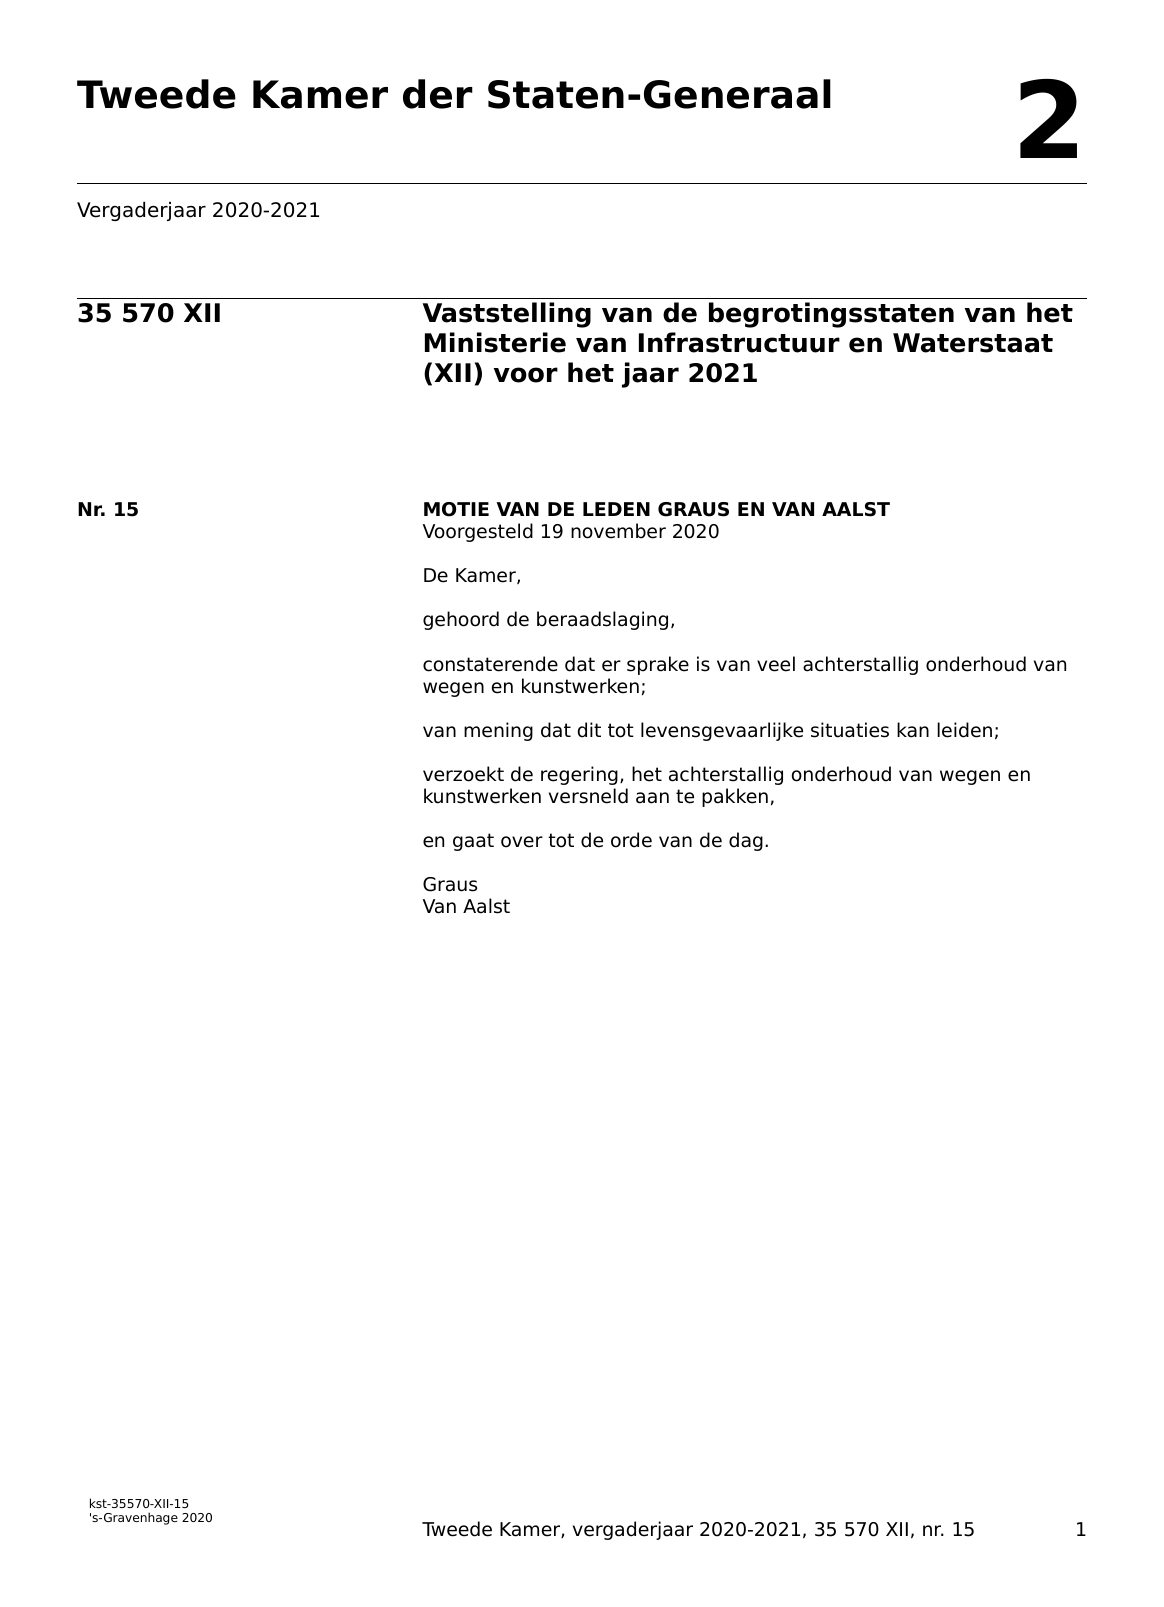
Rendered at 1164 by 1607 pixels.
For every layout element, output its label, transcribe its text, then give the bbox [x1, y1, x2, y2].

text Van Aalst [422, 896, 1087, 918]
subtitle 35 570 XII Vaststelling van de begrotingsstaten van het Ministerie van Infrastructuur en Waterstaat (XII) voor het jaar 2021 [77, 299, 1087, 388]
text en gaat over tot de orde van de dag. [422, 830, 1087, 852]
text verzoekt de regering, het achterstallig onderhoud van wegen en kunstwerken versneld aan te pakken, [422, 764, 1087, 808]
table_header Tweede Kamer der Staten-Generaal [77, 59, 886, 183]
text van mening dat dit tot levensgevaarlijke situaties kan leiden; [422, 720, 1087, 742]
text kst-35570-XII-15 [88, 1497, 323, 1511]
text gehoord de beraadslaging, [422, 609, 1087, 631]
text 's-Gravenhage 2020 [88, 1511, 323, 1525]
text De Kamer, [422, 565, 1087, 587]
subtitle Nr. 15 MOTIE VAN DE LEDEN GRAUS EN VAN AALST [77, 499, 1087, 521]
text constaterende dat er sprake is van veel achterstallig onderhoud van wegen en kunstwerken; [422, 653, 1087, 697]
table_cell Vergaderjaar 2020-2021 [77, 184, 1087, 298]
text Graus [422, 874, 1087, 896]
table_header 2 [886, 59, 1087, 183]
text Voorgesteld 19 november 2020 [422, 521, 1087, 543]
